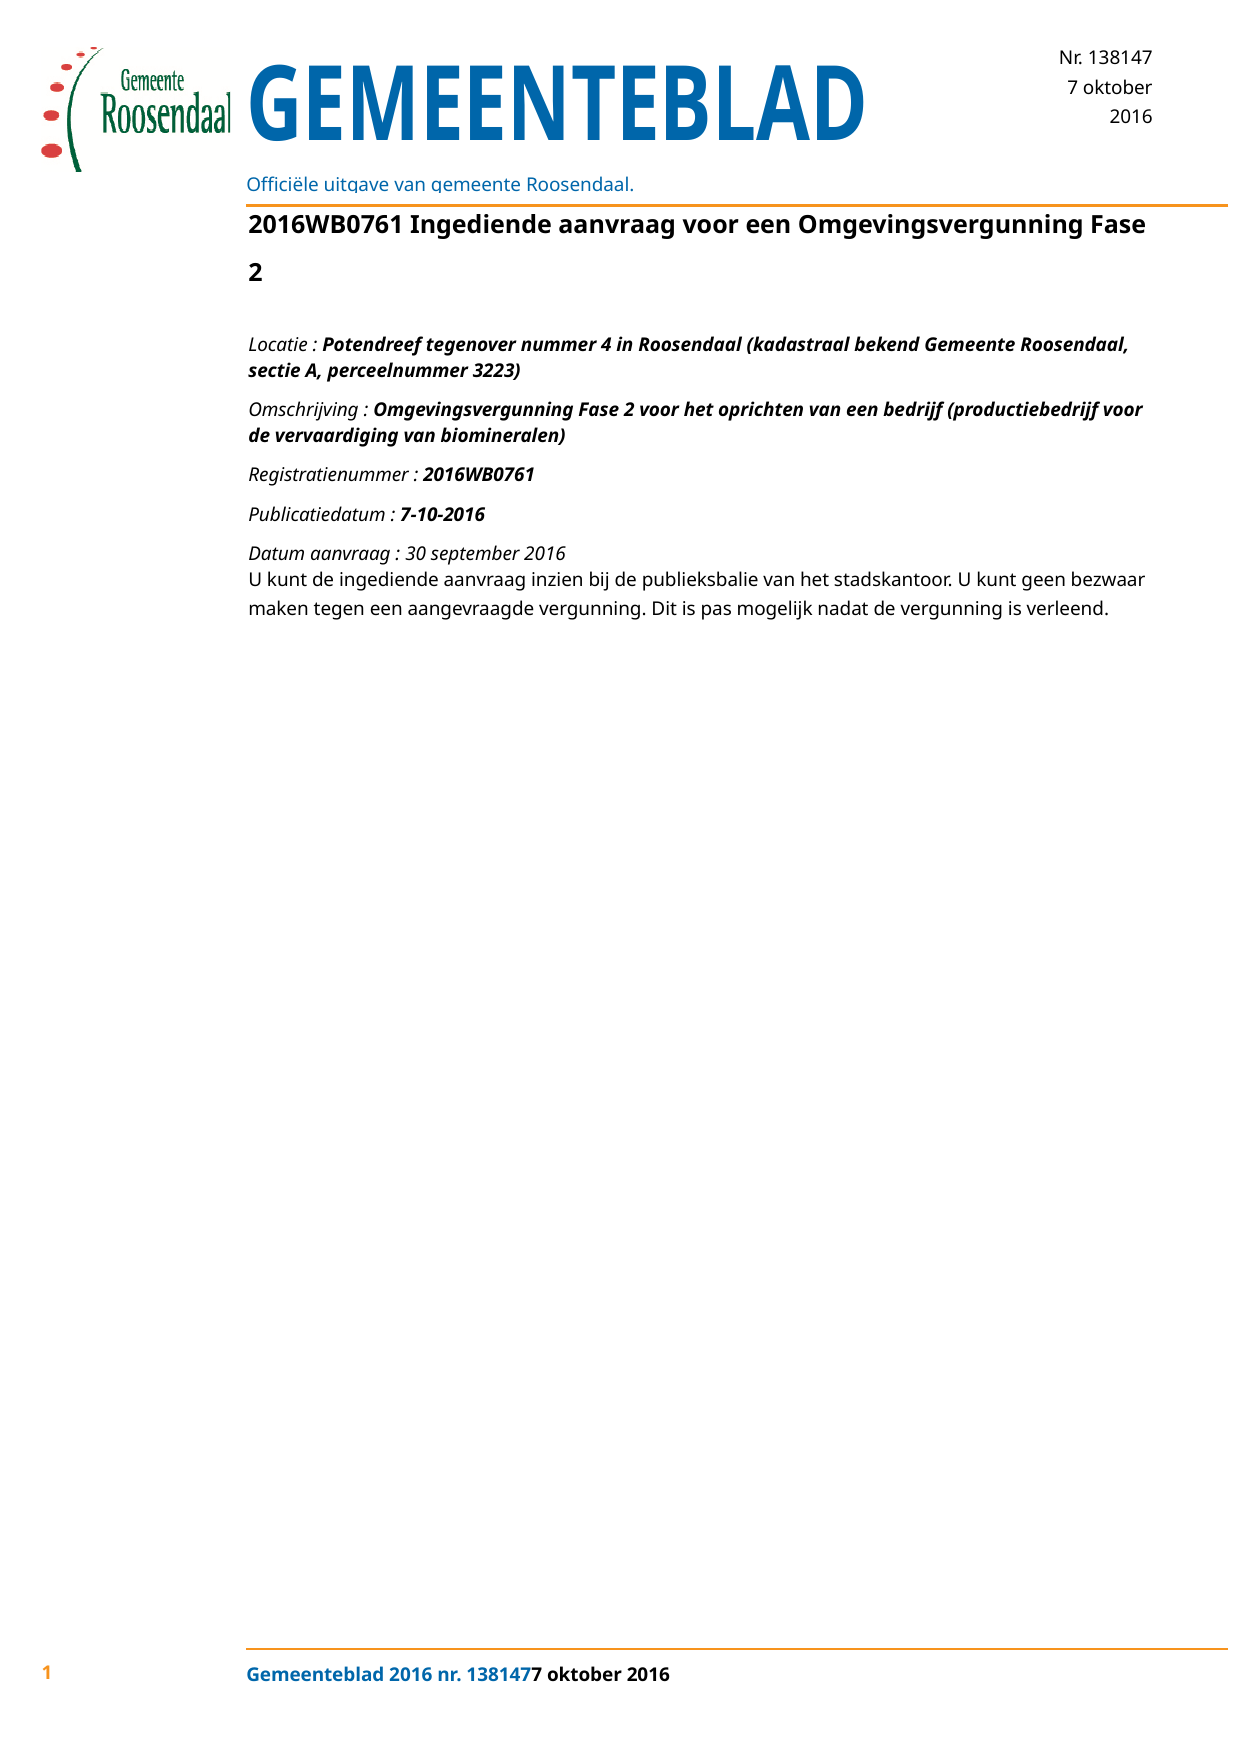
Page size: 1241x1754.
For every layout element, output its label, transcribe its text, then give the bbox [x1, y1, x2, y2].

text Datum aanvraag : 30 september 2016 [248, 540, 1152, 566]
text Registratienummer : 2016WB0761 [248, 461, 1152, 487]
text U kunt de ingediende aanvraag inzien bij de publieksbalie van het stadskantoor. U kunt geen bezwaar maken tegen een aangevraagde vergunning. Dit is pas mogelijk nadat de vergunning is verleend. [248, 566, 1152, 621]
picture [41, 47, 231, 172]
text Publicatiedatum : 7-10-2016 [248, 501, 1152, 526]
text Locatie : Potendreef tegenover nummer 4 in Roosendaal (kadastraal bekend Gemeente Roosendaal, sectie A, perceelnummer 3223) [248, 331, 1152, 383]
text 2016WB0761 Ingediende aanvraag voor een Omgevingsvergunning Fase 2 [248, 207, 1152, 288]
text Omschrijving : Omgevingsvergunning Fase 2 voor het oprichten van een bedrijf (productiebedrijf voor de vervaardiging van biomineralen) [248, 396, 1152, 448]
